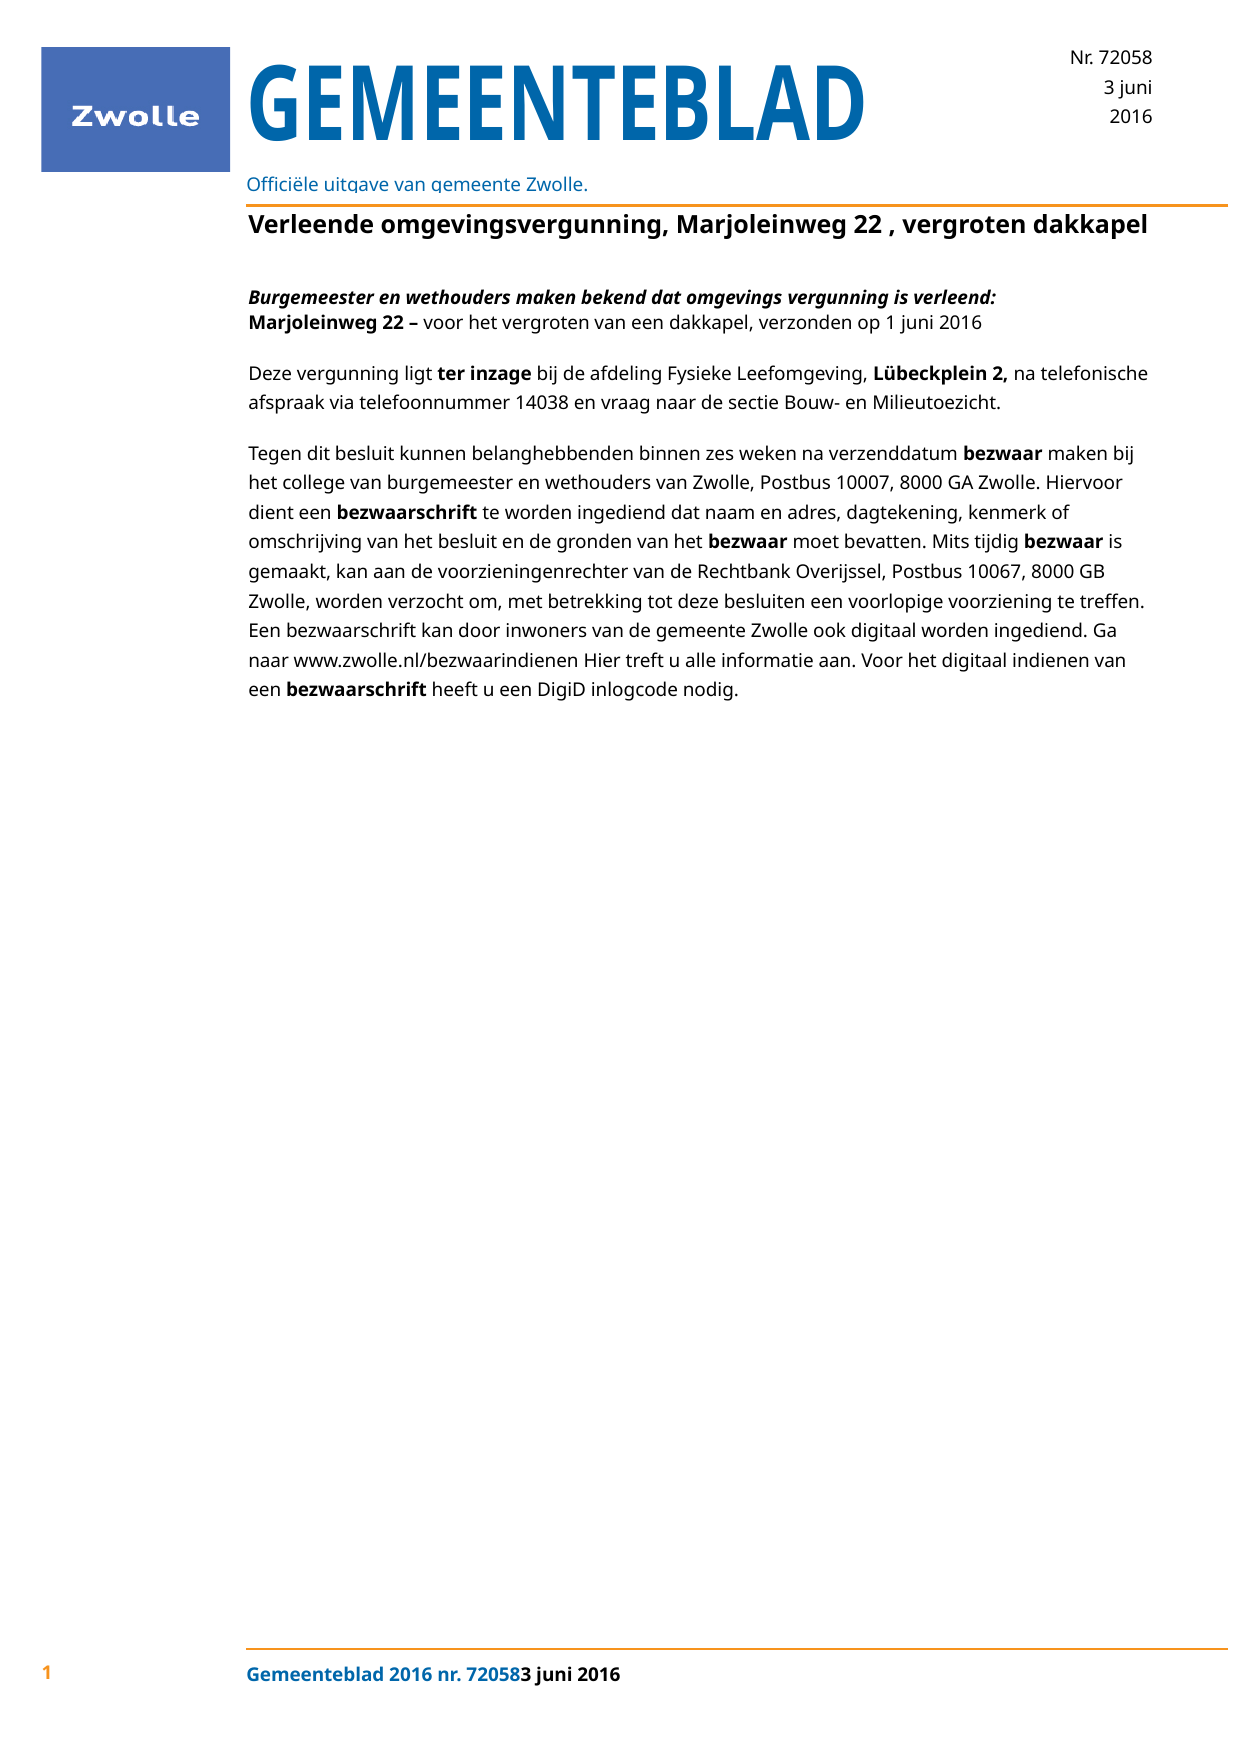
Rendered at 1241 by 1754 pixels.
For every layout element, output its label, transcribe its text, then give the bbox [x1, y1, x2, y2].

text Verleende omgevingsvergunning, Marjoleinweg 22 , vergroten dakkapel [248, 207, 1152, 241]
text Marjoleinweg 22 – voor het vergroten van een dakkapel, verzonden op 1 juni 2016 [248, 309, 1152, 335]
text Deze vergunning ligt ter inzage bij de afdeling Fysieke Leefomgeving, Lübeckplein 2, na telefonische afspraak via telefoonnummer 14038 en vraag naar de sectie Bouw- en Milieutoezicht. [248, 360, 1152, 415]
picture [41, 47, 231, 172]
text Tegen dit besluit kunnen belanghebbenden binnen zes weken na verzenddatum bezwaar maken bij het college van burgemeester en wethouders van Zwolle, Postbus 10007, 8000 GA Zwolle. Hiervoor dient een bezwaarschrift te worden ingediend dat naam en adres, dagtekening, kenmerk of omschrijving van het besluit en de gronden van het bezwaar moet bevatten. Mits tijdig bezwaar is gemaakt, kan aan de voorzieningenrechter van de Rechtbank Overijssel, Postbus 10067, 8000 GB Zwolle, worden verzocht om, met betrekking tot deze besluiten een voorlopige voorziening te treffen. Een bezwaarschrift kan door inwoners van de gemeente Zwolle ook digitaal worden ingediend. Ga naar www.zwolle.nl/bezwaarindienen Hier treft u alle informatie aan. Voor het digitaal indienen van een bezwaarschrift heeft u een DigiD inlogcode nodig. [248, 440, 1152, 702]
text Burgemeester en wethouders maken bekend dat omgevings vergunning is verleend: [248, 284, 1152, 309]
